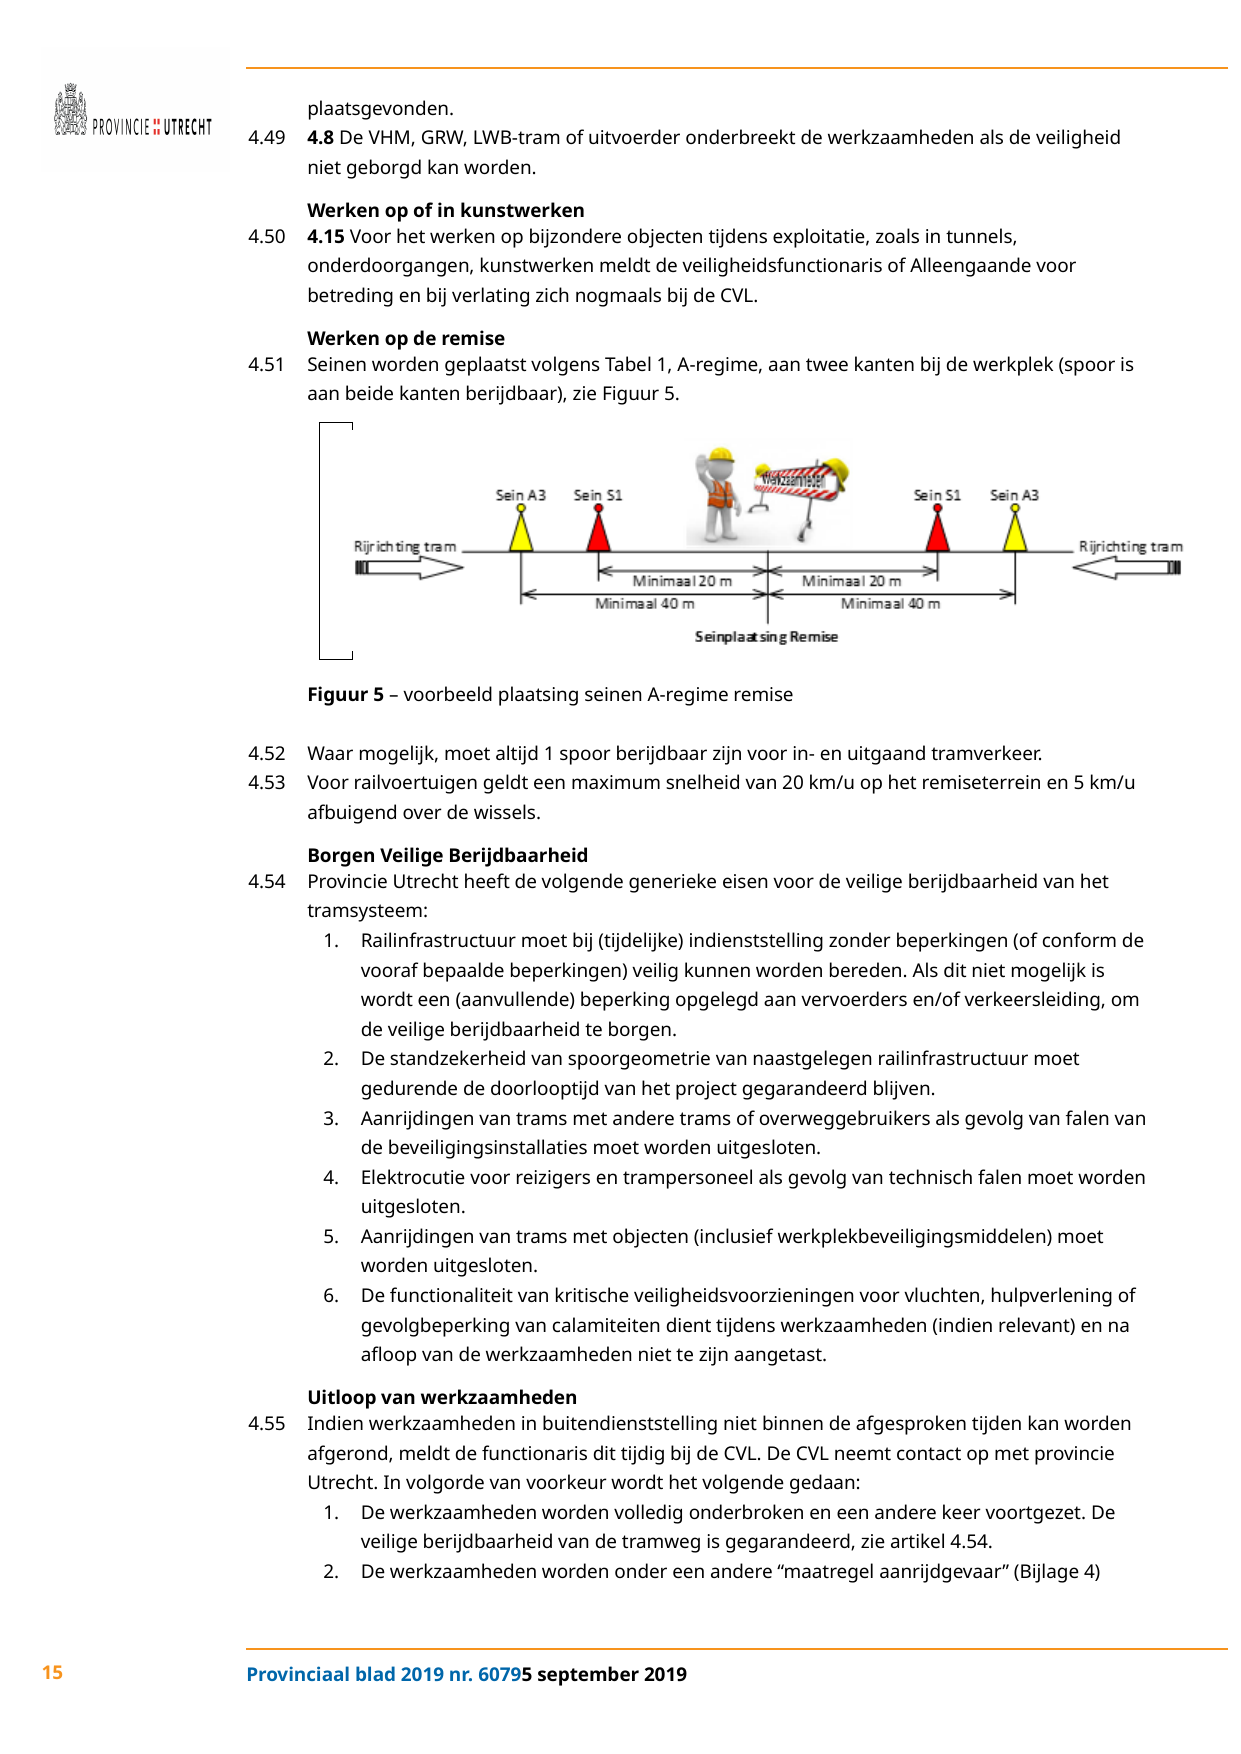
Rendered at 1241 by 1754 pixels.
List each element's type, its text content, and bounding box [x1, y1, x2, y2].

picture [327, 430, 1214, 651]
list De werkzaamheden worden onder een andere “maatregel aanrijdgevaar” (Bijlage 4) [323, 1558, 1152, 1584]
list Voor railvoertuigen geldt een maximum snelheid van 20 km/u op het remiseterrein en 5 km/u afbuigend over de wissels. [248, 769, 1152, 825]
list Borgen Veilige Berijdbaarheid [248, 842, 1152, 868]
list 4.15 Voor het werken op bijzondere objecten tijdens exploitatie, zoals in tunnels, onderdoorgangen, kunstwerken meldt de veiligheidsfunctionaris of Alleengaande voor betreding en bij verlating zich nogmaals bij de CVL. [248, 223, 1152, 308]
list Aanrijdingen van trams met objecten (inclusief werkplekbeveiligingsmiddelen) moet worden uitgesloten. [323, 1223, 1152, 1278]
picture [41, 47, 231, 172]
list Figuur 5 – voorbeeld plaatsing seinen A-regime remise [248, 681, 1152, 707]
list Waar mogelijk, moet altijd 1 spoor berijdbaar zijn voor in- en uitgaand tramverkeer. [248, 740, 1152, 766]
list Seinen worden geplaatst volgens Tabel 1, A-regime, aan twee kanten bij de werkplek (spoor is aan beide kanten berijdbaar), zie Figuur 5. [248, 351, 1152, 406]
list plaatsgevonden. [248, 95, 1152, 121]
list Railinfrastructuur moet bij (tijdelijke) indienststelling zonder beperkingen (of conform de vooraf bepaalde beperkingen) veilig kunnen worden bereden. Als dit niet mogelijk is wordt een (aanvullende) beperking opgelegd aan vervoerders en/of verkeersleiding, om de veilige berijdbaarheid te borgen. [323, 927, 1152, 1042]
list Provincie Utrecht heeft de volgende generieke eisen voor de veilige berijdbaarheid van het tramsysteem: [248, 868, 1152, 923]
list Werken op de remise [248, 325, 1152, 351]
list Elektrocutie voor reizigers en trampersoneel als gevolg van technisch falen moet worden uitgesloten. [323, 1164, 1152, 1219]
list Uitloop van werkzaamheden [248, 1384, 1152, 1410]
list Aanrijdingen van trams met andere trams of overweggebruikers als gevolg van falen van de beveiligingsinstallaties moet worden uitgesloten. [323, 1105, 1152, 1160]
list 4.8 De VHM, GRW, LWB-tram of uitvoerder onderbreekt de werkzaamheden als de veiligheid niet geborgd kan worden. [248, 124, 1152, 180]
list De functionaliteit van kritische veiligheidsvoorzieningen voor vluchten, hulpverlening of gevolgbeperking van calamiteiten dient tijdens werkzaamheden (indien relevant) en na afloop van de werkzaamheden niet te zijn aangetast. [323, 1282, 1152, 1367]
list Indien werkzaamheden in buitendienststelling niet binnen de afgesproken tijden kan worden afgerond, meldt de functionaris dit tijdig bij de CVL. De CVL neemt contact op met provincie Utrecht. In volgorde van voorkeur wordt het volgende gedaan: [248, 1410, 1152, 1495]
list Werken op of in kunstwerken [248, 197, 1152, 223]
list De standzekerheid van spoorgeometrie van naastgelegen railinfrastructuur moet gedurende de doorlooptijd van het project gegarandeerd blijven. [323, 1046, 1152, 1101]
list De werkzaamheden worden volledig onderbroken en een andere keer voortgezet. De veilige berijdbaarheid van de tramweg is gegarandeerd, zie artikel 4.54. [323, 1499, 1152, 1554]
